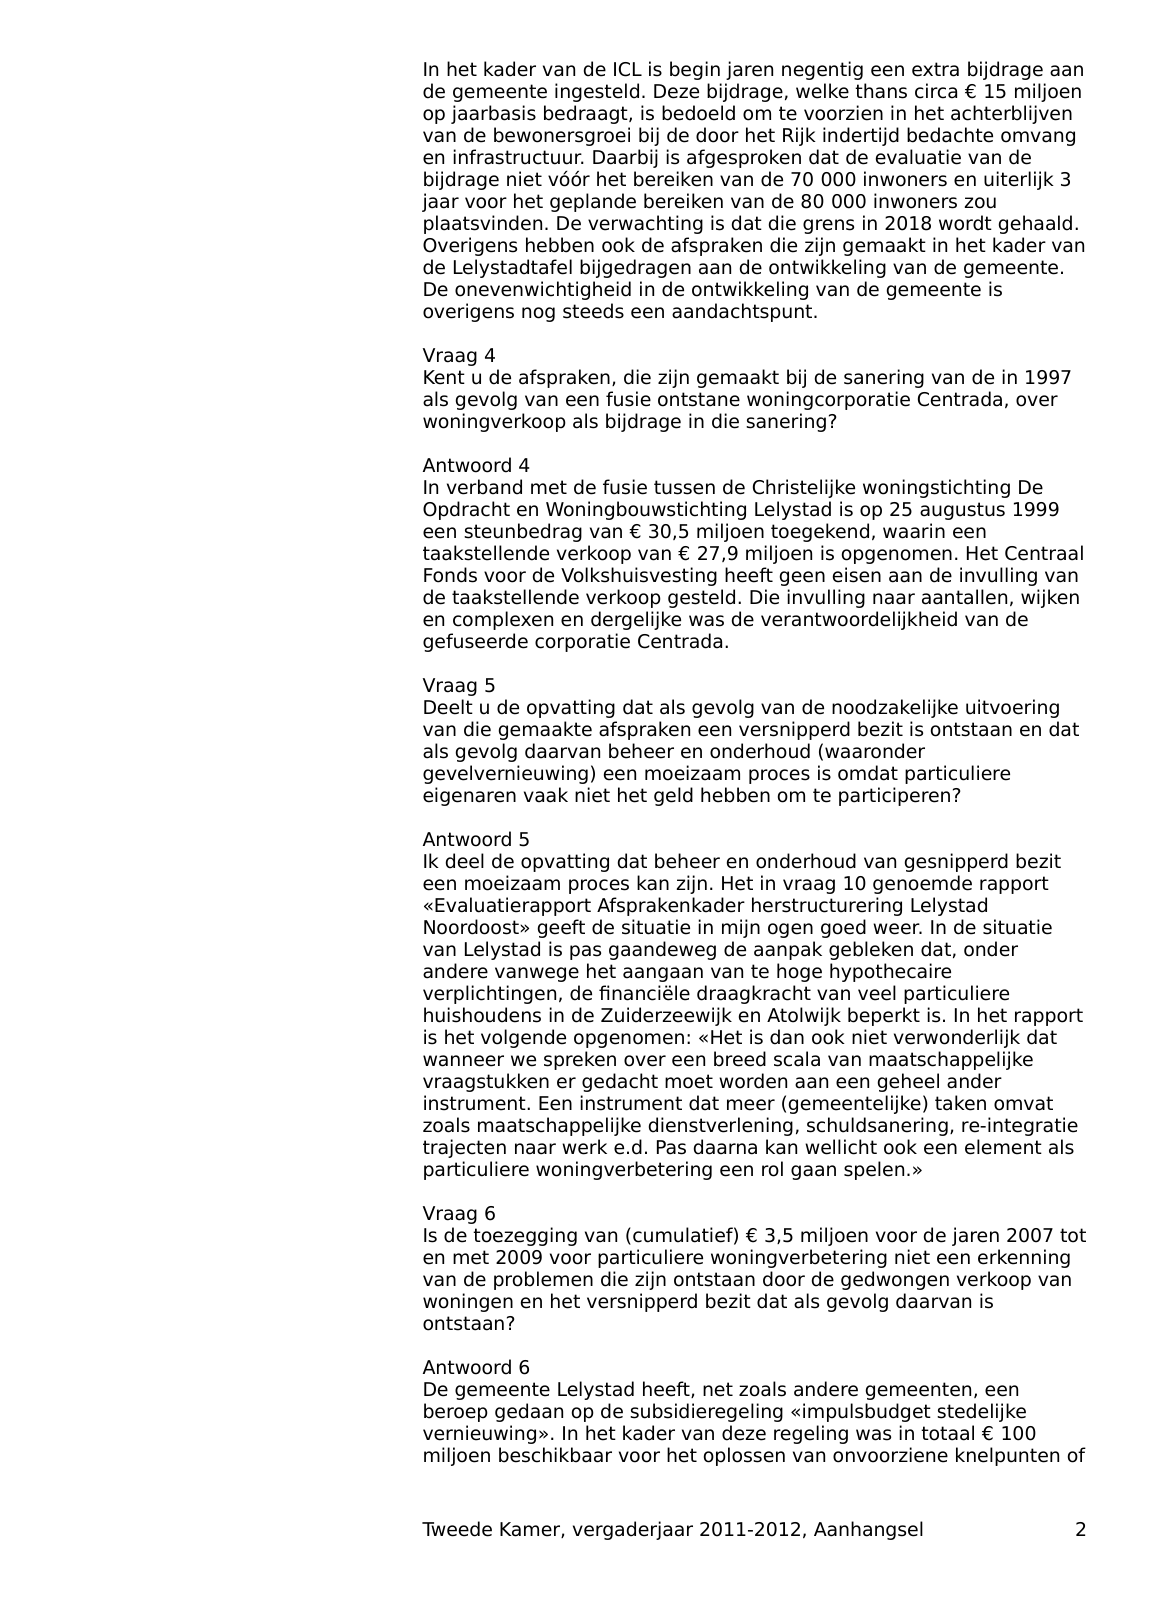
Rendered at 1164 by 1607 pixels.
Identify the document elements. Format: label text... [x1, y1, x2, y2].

text Antwoord 6 [422, 1357, 1087, 1379]
text Antwoord 5 [422, 829, 1087, 851]
text In verband met de fusie tussen de Christelijke woningstichting De Opdracht en Woningbouwstichting Lelystad is op 25 augustus 1999 een steunbedrag van € 30,5 miljoen toegekend, waarin een taakstellende verkoop van € 27,9 miljoen is opgenomen. Het Centraal Fonds voor de Volkshuisvesting heeft geen eisen aan de invulling van de taakstellende verkoop gesteld. Die invulling naar aantallen, wijken en complexen en dergelijke was de verantwoordelijkheid van de gefuseerde corporatie Centrada. [422, 477, 1087, 653]
text Vraag 5 [422, 675, 1087, 697]
text Kent u de afspraken, die zijn gemaakt bij de sanering van de in 1997 als gevolg van een fusie ontstane woningcorporatie Centrada, over woningverkoop als bijdrage in die sanering? [422, 367, 1087, 433]
text Vraag 6 [422, 1203, 1087, 1225]
text Antwoord 4 [422, 455, 1087, 477]
text In het kader van de ICL is begin jaren negentig een extra bijdrage aan de gemeente ingesteld. Deze bijdrage, welke thans circa € 15 miljoen op jaarbasis bedraagt, is bedoeld om te voorzien in het achterblijven van de bewonersgroei bij de door het Rijk indertijd bedachte omvang en infrastructuur. Daarbij is afgesproken dat de evaluatie van de bijdrage niet vóór het bereiken van de 70 000 inwoners en uiterlijk 3 jaar voor het geplande bereiken van de 80 000 inwoners zou plaatsvinden. De verwachting is dat die grens in 2018 wordt gehaald. Overigens hebben ook de afspraken die zijn gemaakt in het kader van de Lelystadtafel bijgedragen aan de ontwikkeling van de gemeente. De onevenwichtigheid in de ontwikkeling van de gemeente is overigens nog steeds een aandachtspunt. [422, 59, 1087, 323]
text Vraag 4 [422, 345, 1087, 367]
text Ik deel de opvatting dat beheer en onderhoud van gesnipperd bezit een moeizaam proces kan zijn. Het in vraag 10 genoemde rapport «Evaluatierapport Afsprakenkader herstructurering Lelystad Noordoost» geeft de situatie in mijn ogen goed weer. In de situatie van Lelystad is pas gaandeweg de aanpak gebleken dat, onder andere vanwege het aangaan van te hoge hypothecaire verplichtingen, de financiële draagkracht van veel particuliere huishoudens in de Zuiderzeewijk en Atolwijk beperkt is. In het rapport is het volgende opgenomen: «Het is dan ook niet verwonderlijk dat wanneer we spreken over een breed scala van maatschappelijke vraagstukken er gedacht moet worden aan een geheel ander instrument. Een instrument dat meer (gemeentelijke) taken omvat zoals maatschappelijke dienstverlening, schuldsanering, re-integratie trajecten naar werk e.d. Pas daarna kan wellicht ook een element als particuliere woningverbetering een rol gaan spelen.» [422, 851, 1087, 1181]
text Is de toezegging van (cumulatief) € 3,5 miljoen voor de jaren 2007 tot en met 2009 voor particuliere woningverbetering niet een erkenning van de problemen die zijn ontstaan door de gedwongen verkoop van woningen en het versnipperd bezit dat als gevolg daarvan is ontstaan? [422, 1225, 1087, 1335]
text De gemeente Lelystad heeft, net zoals andere gemeenten, een beroep gedaan op de subsidieregeling «impulsbudget stedelijke vernieuwing». In het kader van deze regeling was in totaal € 100 miljoen beschikbaar voor het oplossen van onvoorziene knelpunten of [422, 1379, 1087, 1467]
text Deelt u de opvatting dat als gevolg van de noodzakelijke uitvoering van die gemaakte afspraken een versnipperd bezit is ontstaan en dat als gevolg daarvan beheer en onderhoud (waaronder gevelvernieuwing) een moeizaam proces is omdat particuliere eigenaren vaak niet het geld hebben om te participeren? [422, 697, 1087, 807]
